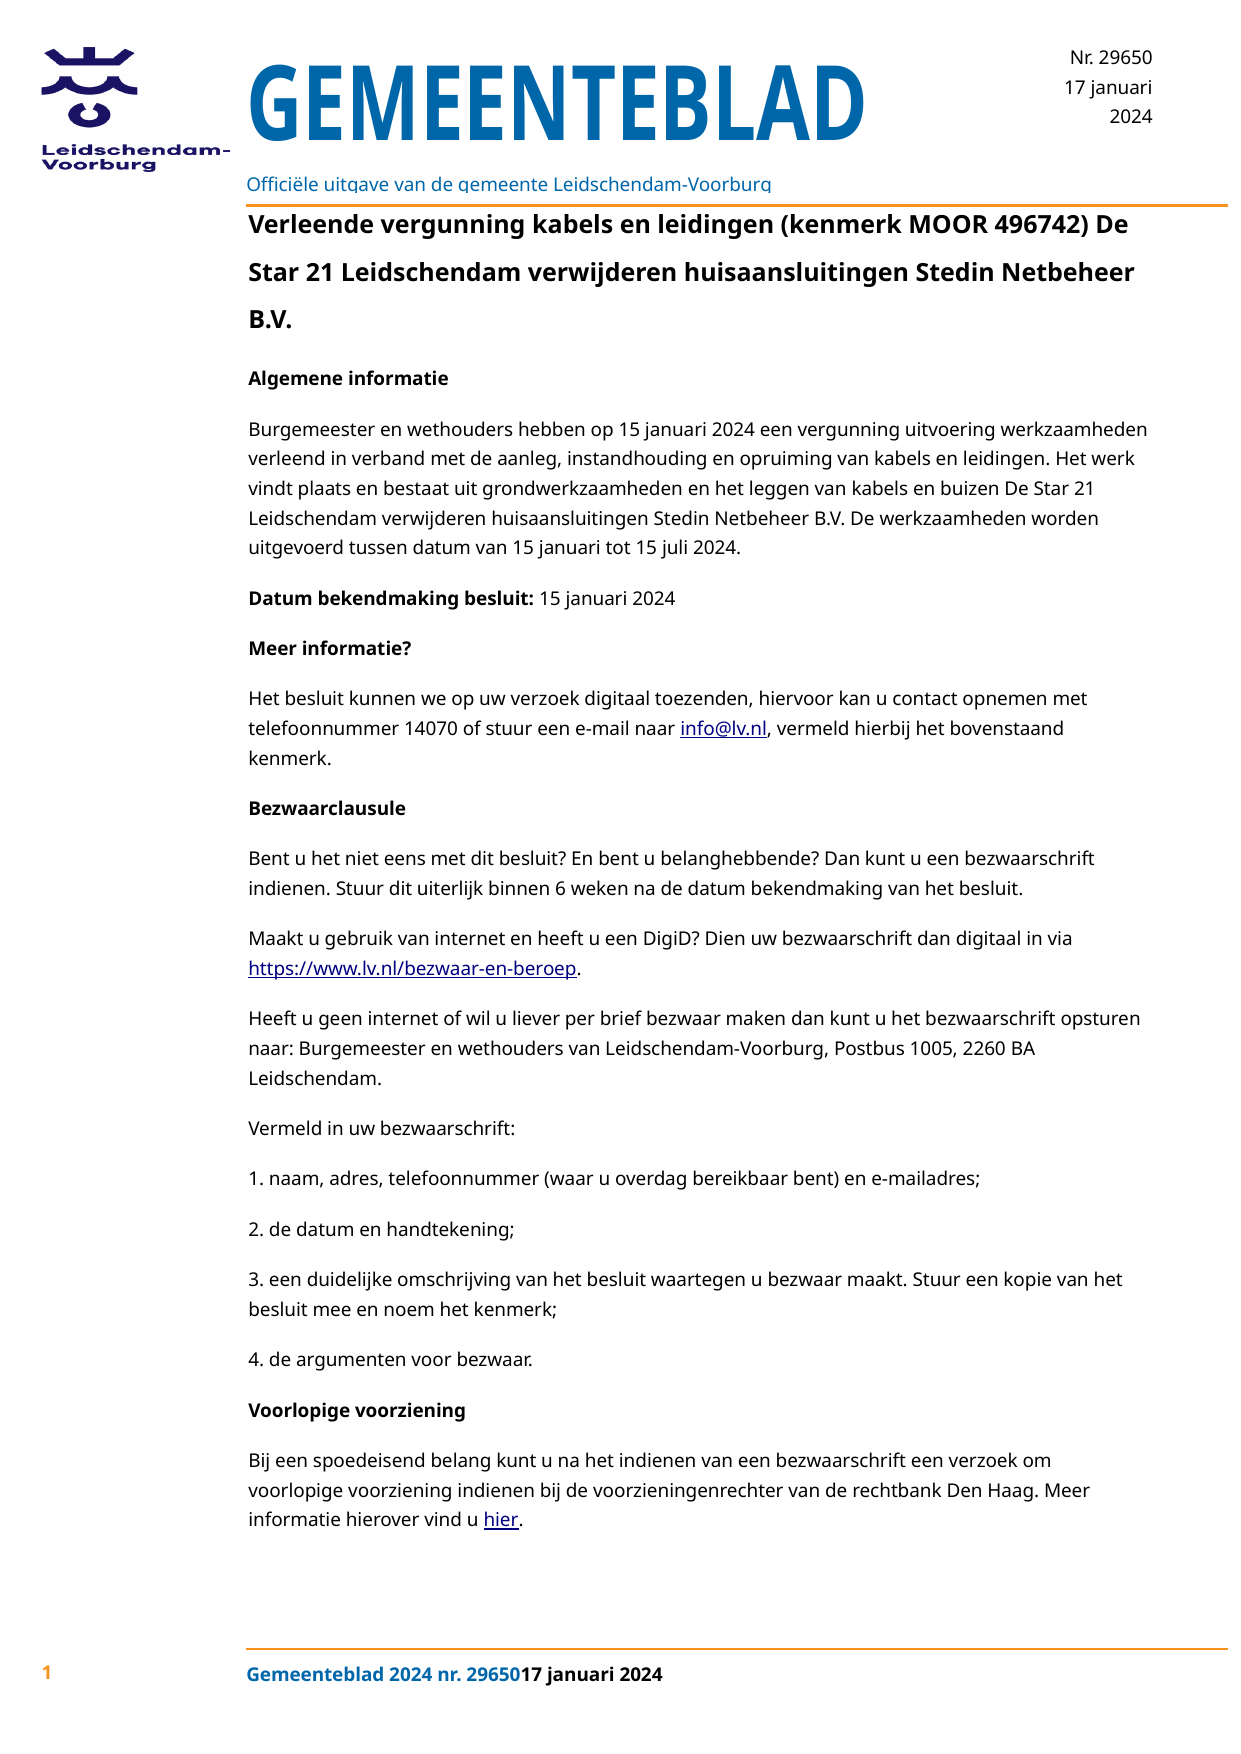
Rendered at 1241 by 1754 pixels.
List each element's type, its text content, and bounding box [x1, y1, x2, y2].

text 1. naam, adres, telefoonnummer (waar u overdag bereikbaar bent) en e-mailadres; [248, 1166, 1152, 1191]
text Algemene informatie [248, 366, 1152, 391]
text 3. een duidelijke omschrijving van het besluit waartegen u bezwaar maakt. Stuur een kopie van het besluit mee en noem het kenmerk; [248, 1266, 1152, 1322]
text Vermeld in uw bezwaarschrift: [248, 1115, 1152, 1141]
text Bezwaarclausule [248, 795, 1152, 821]
text Meer informatie? [248, 635, 1152, 661]
text Burgemeester en wethouders hebben op 15 januari 2024 een vergunning uitvoering werkzaamheden verleend in verband met de aanleg, instandhouding en opruiming van kabels en leidingen. Het werk vindt plaats en bestaat uit grondwerkzaamheden en het leggen van kabels en buizen De Star 21 Leidschendam verwijderen huisaansluitingen Stedin Netbeheer B.V. De werkzaamheden worden uitgevoerd tussen datum van 15 januari tot 15 juli 2024. [248, 416, 1152, 560]
text Maakt u gebruik van internet en heeft u een DigiD? Dien uw bezwaarschrift dan digitaal in via https://www.lv.nl/bezwaar-en-beroep. [248, 926, 1152, 981]
text 4. de argumenten voor bezwaar. [248, 1346, 1152, 1372]
text Bent u het niet eens met dit besluit? En bent u belanghebbende? Dan kunt u een bezwaarschrift indienen. Stuur dit uiterlijk binnen 6 weken na de datum bekendmaking van het besluit. [248, 846, 1152, 901]
text Voorlopige voorziening [248, 1397, 1152, 1422]
picture [41, 47, 231, 172]
text Verleende vergunning kabels en leidingen (kenmerk MOOR 496742) De Star 21 Leidschendam verwijderen huisaansluitingen Stedin Netbeheer B.V. [248, 207, 1152, 336]
text Heeft u geen internet of wil u liever per brief bezwaar maken dan kunt u het bezwaarschrift opsturen naar: Burgemeester en wethouders van Leidschendam-Voorburg, Postbus 1005, 2260 BA Leidschendam. [248, 1006, 1152, 1090]
text Het besluit kunnen we op uw verzoek digitaal toezenden, hiervoor kan u contact opnemen met telefoonnummer 14070 of stuur een e-mail naar info@lv.nl, vermeld hierbij het bovenstaand kenmerk. [248, 686, 1152, 770]
text Datum bekendmaking besluit: 15 januari 2024 [248, 585, 1152, 610]
text 2. de datum en handtekening; [248, 1216, 1152, 1242]
text Bij een spoedeisend belang kunt u na het indienen van een bezwaarschrift een verzoek om voorlopige voorziening indienen bij de voorzieningenrechter van de rechtbank Den Haag. Meer informatie hierover vind u hier. [248, 1447, 1152, 1532]
